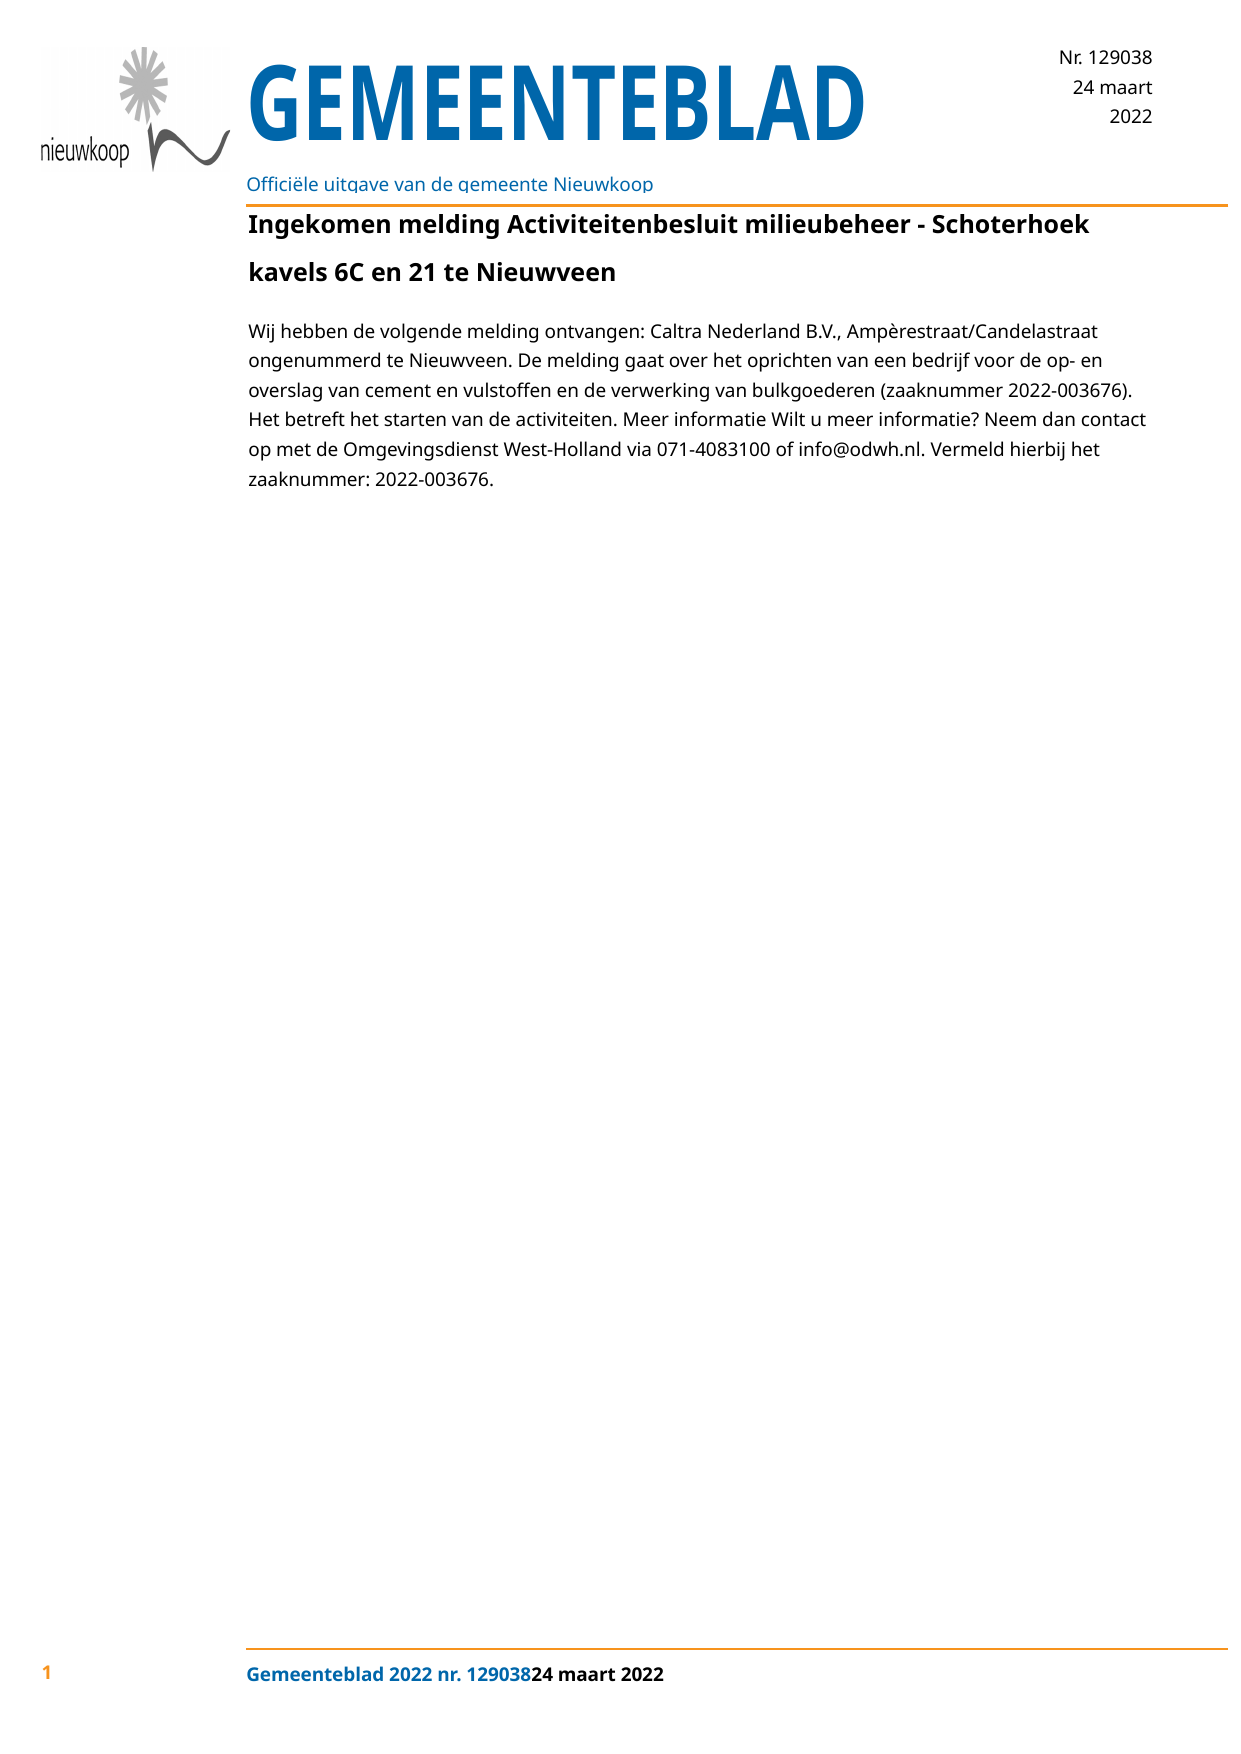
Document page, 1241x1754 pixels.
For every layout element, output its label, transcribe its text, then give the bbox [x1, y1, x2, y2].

picture [41, 47, 231, 172]
text Wij hebben de volgende melding ontvangen: Caltra Nederland B.V., Ampèrestraat/Candelastraat ongenummerd te Nieuwveen. De melding gaat over het oprichten van een bedrijf voor de op- en overslag van cement en vulstoffen en de verwerking van bulkgoederen (zaaknummer 2022-003676). Het betreft het starten van de activiteiten. Meer informatie Wilt u meer informatie? Neem dan contact op met de Omgevingsdienst West-Holland via 071-4083100 of info@odwh.nl. Vermeld hierbij het zaaknummer: 2022-003676. [248, 318, 1152, 492]
text Ingekomen melding Activiteitenbesluit milieubeheer - Schoterhoek kavels 6C en 21 te Nieuwveen [248, 207, 1152, 288]
